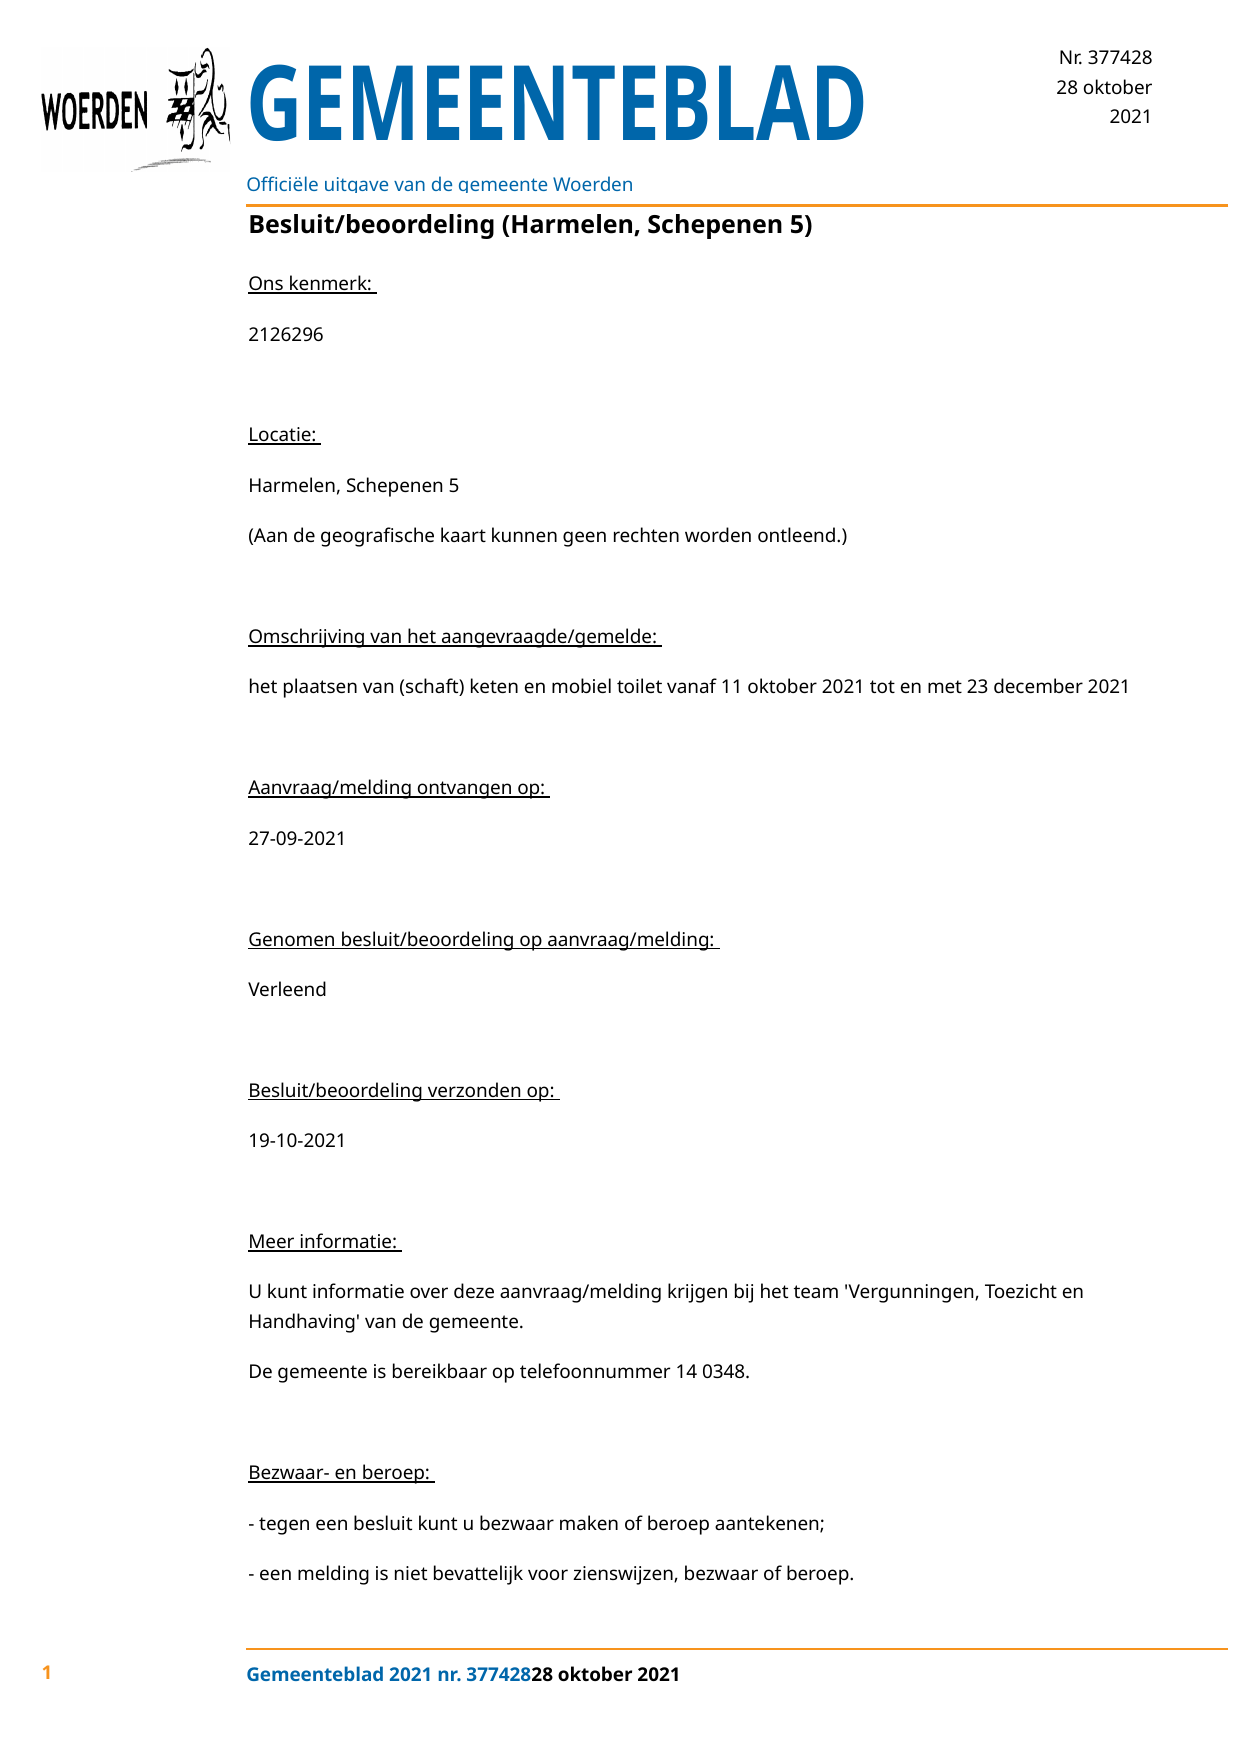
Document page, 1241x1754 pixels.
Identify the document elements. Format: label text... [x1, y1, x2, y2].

text Meer informatie: [248, 1228, 1152, 1254]
text Bezwaar- en beroep: [248, 1459, 1152, 1485]
text - een melding is niet bevattelijk voor zienswijzen, bezwaar of beroep. [248, 1560, 1152, 1586]
text Locatie: [248, 422, 1152, 447]
text U kunt informatie over deze aanvraag/melding krijgen bij het team 'Vergunningen, Toezicht en Handhaving' van de gemeente. [248, 1279, 1152, 1334]
text Verleend [248, 976, 1152, 1002]
text 27-09-2021 [248, 825, 1152, 851]
picture [41, 47, 231, 172]
text het plaatsen van (schaft) keten en mobiel toilet vanaf 11 oktober 2021 tot en met 23 december 2021 [248, 674, 1152, 699]
text Genomen besluit/beoordeling op aanvraag/melding: [248, 926, 1152, 951]
text (Aan de geografische kaart kunnen geen rechten worden ontleend.) [248, 522, 1152, 548]
text Besluit/beoordeling (Harmelen, Schepenen 5) [248, 207, 1152, 241]
text - tegen een besluit kunt u bezwaar maken of beroep aantekenen; [248, 1510, 1152, 1536]
text 2126296 [248, 321, 1152, 346]
text 19-10-2021 [248, 1127, 1152, 1153]
text Omschrijving van het aangevraagde/gemelde: [248, 623, 1152, 649]
text Besluit/beoordeling verzonden op: [248, 1077, 1152, 1103]
text De gemeente is bereikbaar op telefoonnummer 14 0348. [248, 1359, 1152, 1384]
text Ons kenmerk: [248, 270, 1152, 296]
text Harmelen, Schepenen 5 [248, 472, 1152, 498]
text Aanvraag/melding ontvangen op: [248, 774, 1152, 800]
